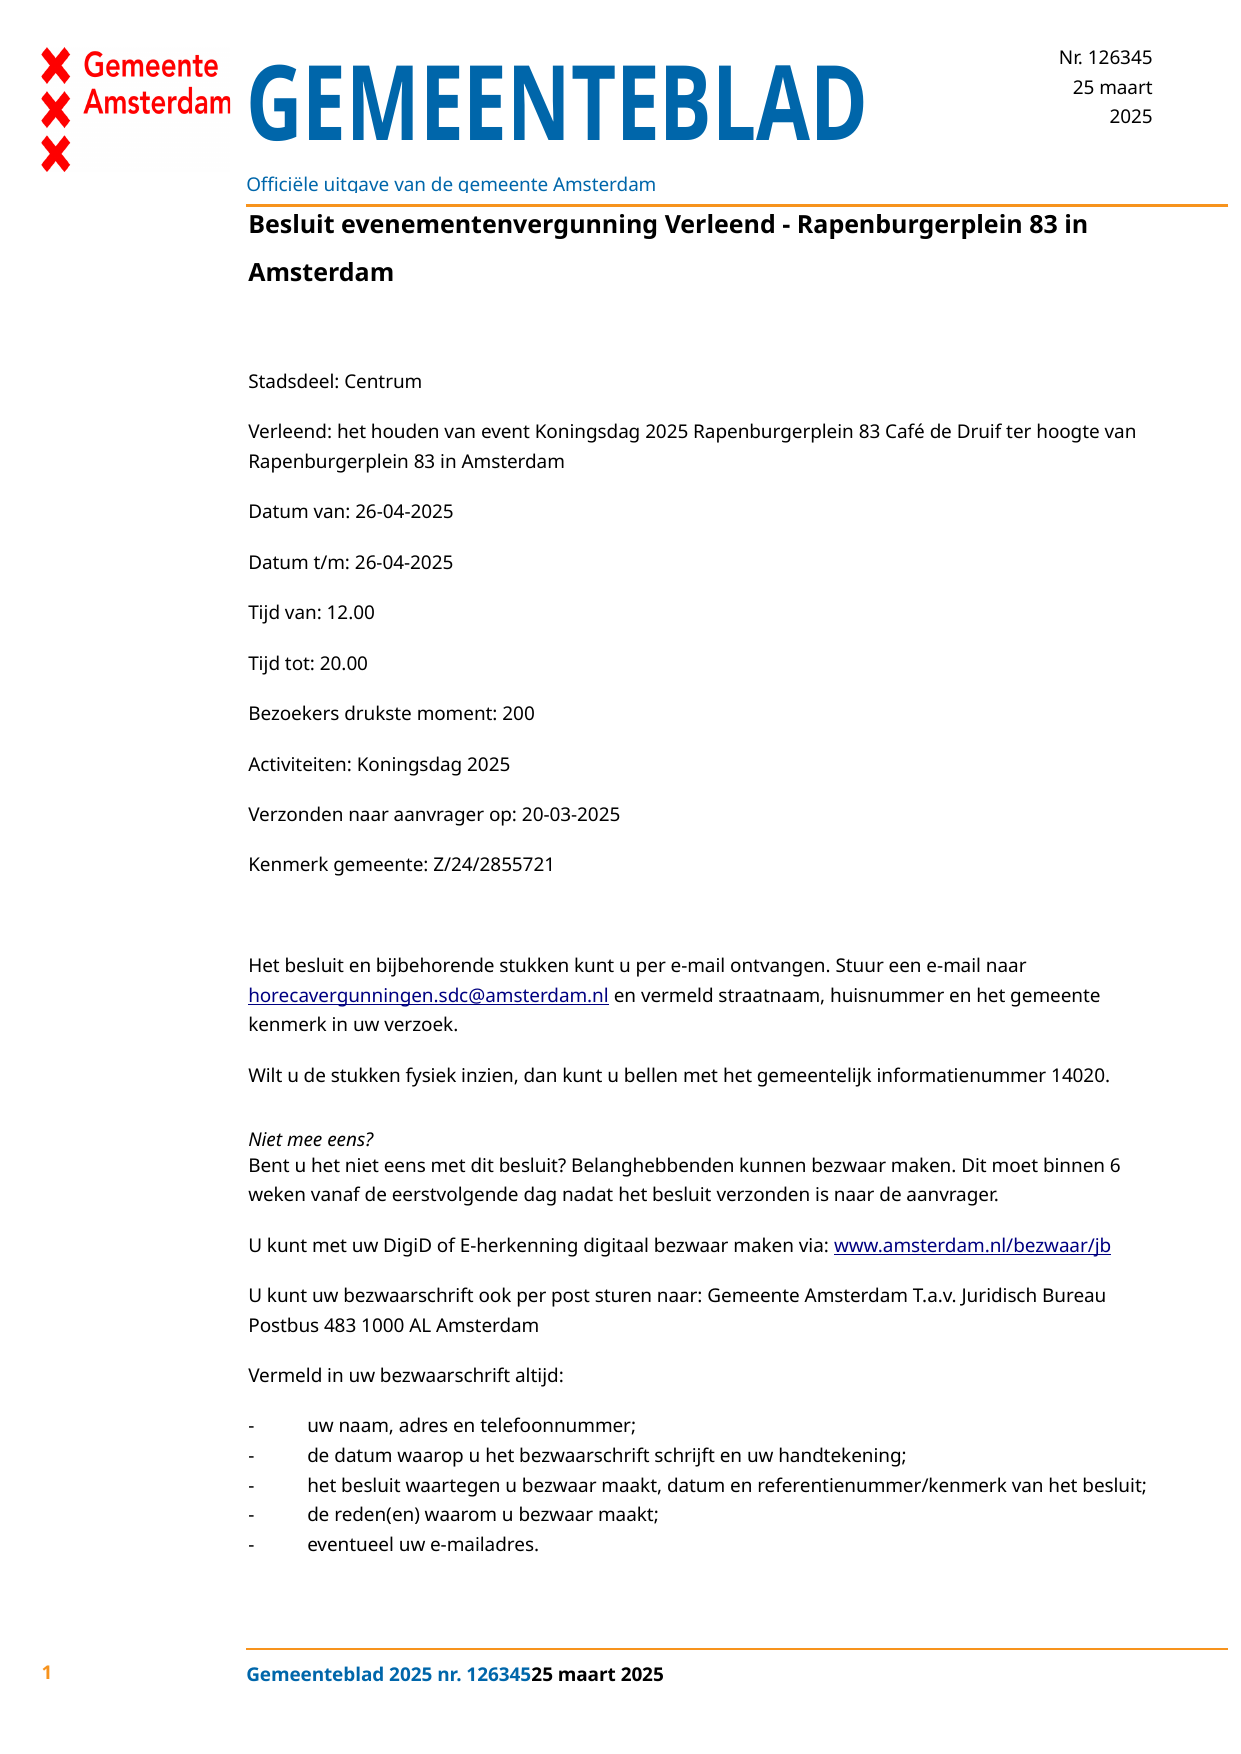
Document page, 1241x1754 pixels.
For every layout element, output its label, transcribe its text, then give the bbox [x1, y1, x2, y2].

text Datum t/m: 26-04-2025 [248, 549, 1152, 575]
text Stadsdeel: Centrum [248, 368, 1152, 394]
text Wilt u de stukken fysiek inzien, dan kunt u bellen met het gemeentelijk informatienummer 14020. [248, 1062, 1152, 1088]
text Bezoekers drukste moment: 200 [248, 700, 1152, 726]
text U kunt met uw DigiD of E-herkenning digitaal bezwaar maken via: www.amsterdam.nl/bezwaar/jb [248, 1232, 1152, 1257]
text Bent u het niet eens met dit besluit? Belanghebbenden kunnen bezwaar maken. Dit moet binnen 6 weken vanaf de eerstvolgende dag nadat het besluit verzonden is naar de aanvrager. [248, 1152, 1152, 1207]
text Besluit evenementenvergunning Verleend - Rapenburgerplein 83 in Amsterdam [248, 207, 1152, 288]
text Verleend: het houden van event Koningsdag 2025 Rapenburgerplein 83 Café de Druif ter hoogte van Rapenburgerplein 83 in Amsterdam [248, 419, 1152, 474]
list eventueel uw e-mailadres. [248, 1531, 1152, 1557]
text Kenmerk gemeente: Z/24/2855721 [248, 852, 1152, 877]
text Het besluit en bijbehorende stukken kunt u per e-mail ontvangen. Stuur een e-mail naar horecavergunningen.sdc@amsterdam.nl en vermeld straatnaam, huisnummer en het gemeente kenmerk in uw verzoek. [248, 952, 1152, 1037]
list de datum waarop u het bezwaarschrift schrijft en uw handtekening; [248, 1442, 1152, 1468]
list de reden(en) waarom u bezwaar maakt; [248, 1501, 1152, 1527]
text Tijd van: 12.00 [248, 599, 1152, 625]
text Activiteiten: Koningsdag 2025 [248, 751, 1152, 777]
list het besluit waartegen u bezwaar maakt, datum en referentienummer/kenmerk van het besluit; [248, 1472, 1152, 1497]
text U kunt uw bezwaarschrift ook per post sturen naar: Gemeente Amsterdam T.a.v. Juridisch Bureau Postbus 483 1000 AL Amsterdam [248, 1282, 1152, 1337]
text Niet mee eens? [248, 1126, 1152, 1152]
text Vermeld in uw bezwaarschrift altijd: [248, 1362, 1152, 1388]
text Datum van: 26-04-2025 [248, 499, 1152, 524]
text Verzonden naar aanvrager op: 20-03-2025 [248, 801, 1152, 827]
picture [41, 47, 231, 172]
text Tijd tot: 20.00 [248, 650, 1152, 676]
list uw naam, adres en telefoonnummer; [248, 1413, 1152, 1438]
